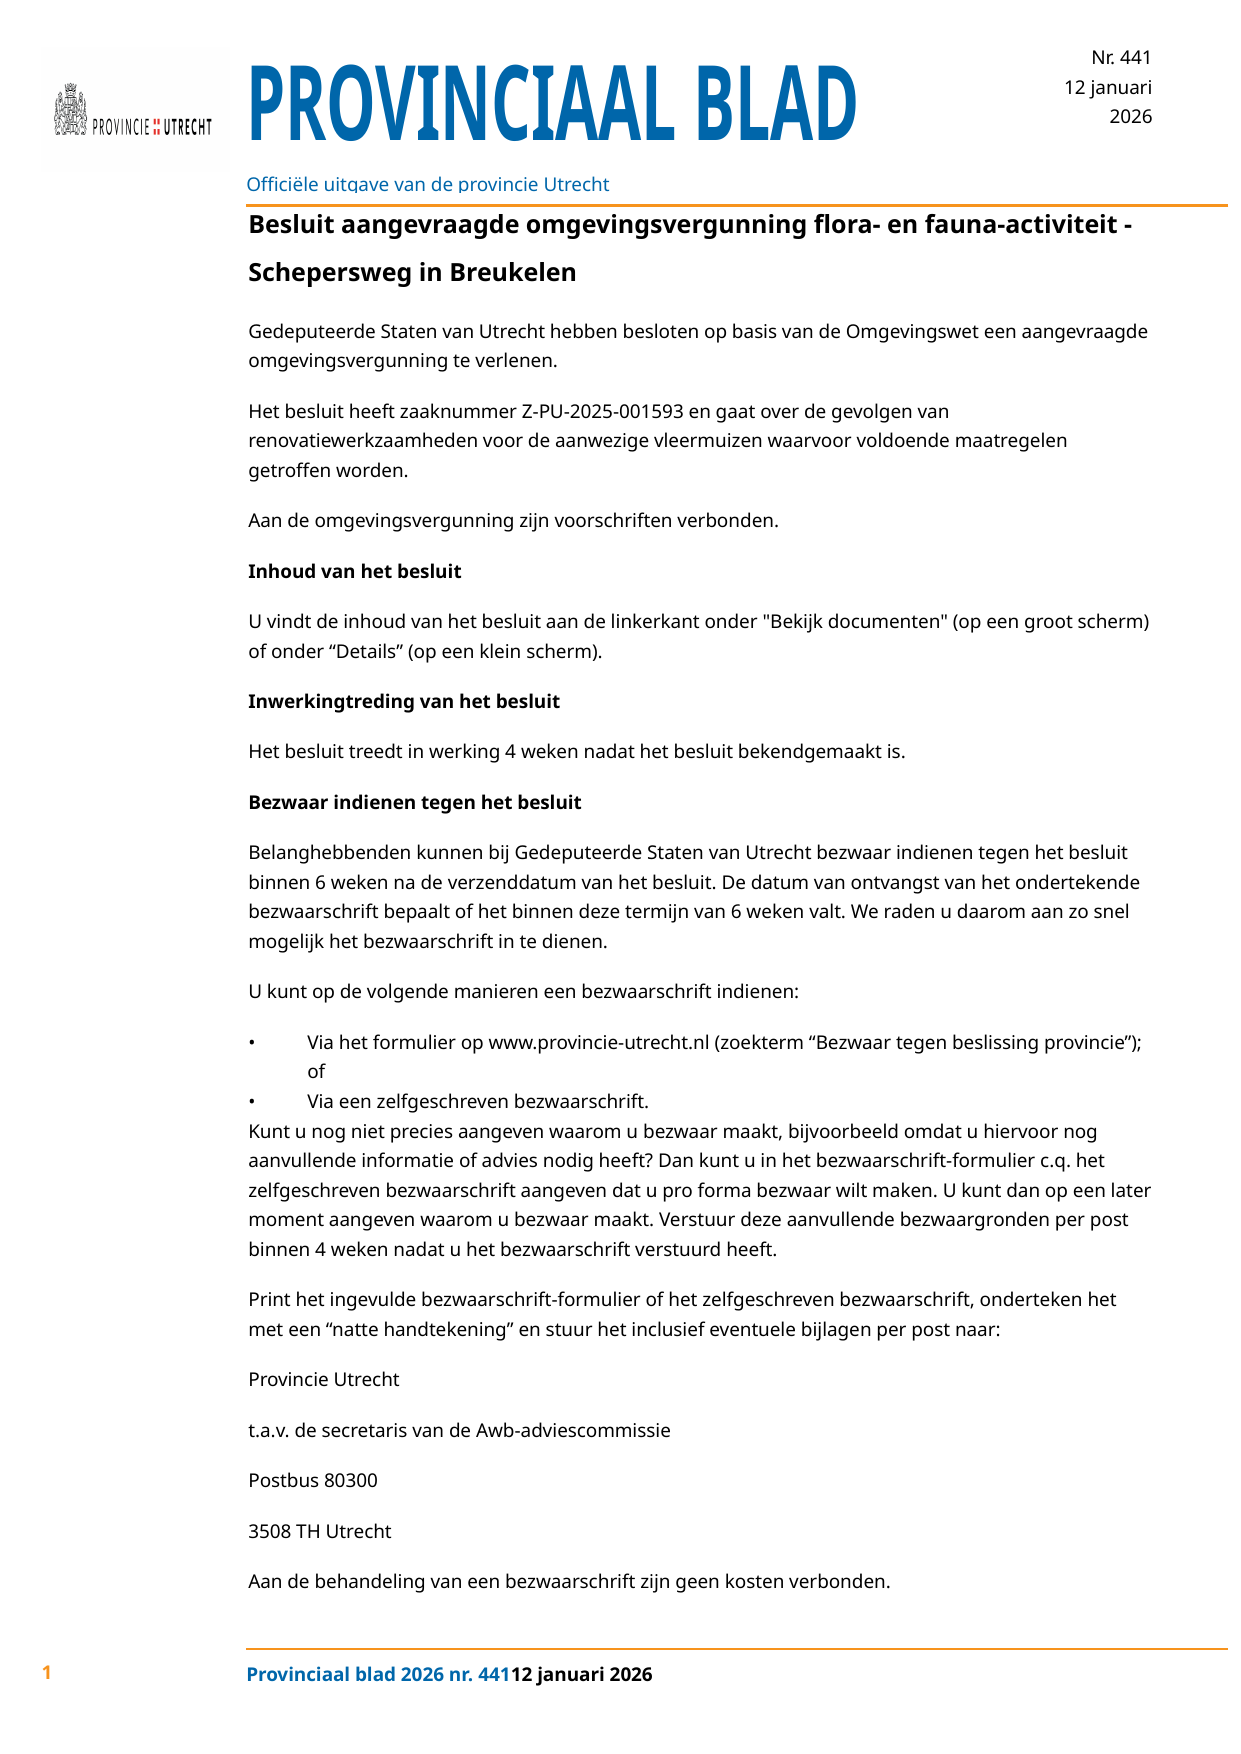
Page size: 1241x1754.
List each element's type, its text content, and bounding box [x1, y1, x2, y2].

text Inwerkingtreding van het besluit [248, 688, 1152, 714]
text Provincie Utrecht [248, 1367, 1152, 1392]
text 3508 TH Utrecht [248, 1518, 1152, 1544]
text Inhoud van het besluit [248, 558, 1152, 584]
text Kunt u nog niet precies aangeven waarom u bezwaar maakt, bijvoorbeeld omdat u hiervoor nog aanvullende informatie of advies nodig heeft? Dan kunt u in het bezwaarschrift-formulier c.q. het zelfgeschreven bezwaarschrift aangeven dat u pro forma bezwaar wilt maken. U kunt dan op een later moment aangeven waarom u bezwaar maakt. Verstuur deze aanvullende bezwaargronden per post binnen 4 weken nadat u het bezwaarschrift verstuurd heeft. [248, 1118, 1152, 1262]
text Gedeputeerde Staten van Utrecht hebben besloten op basis van de Omgevingswet een aangevraagde omgevingsvergunning te verlenen. [248, 318, 1152, 373]
text Het besluit heeft zaaknummer Z-PU-2025-001593 en gaat over de gevolgen van renovatiewerkzaamheden voor de aanwezige vleermuizen waarvoor voldoende maatregelen getroffen worden. [248, 398, 1152, 483]
text t.a.v. de secretaris van de Awb-adviescommissie [248, 1417, 1152, 1443]
text Het besluit treedt in werking 4 weken nadat het besluit bekendgemaakt is. [248, 739, 1152, 764]
text Belanghebbenden kunnen bij Gedeputeerde Staten van Utrecht bezwaar indienen tegen het besluit binnen 6 weken na de verzenddatum van het besluit. De datum van ontvangst van het ondertekende bezwaarschrift bepaalt of het binnen deze termijn van 6 weken valt. We raden u daarom aan zo snel mogelijk het bezwaarschrift in te dienen. [248, 839, 1152, 954]
list Via een zelfgeschreven bezwaarschrift. [248, 1088, 1152, 1114]
text Aan de omgevingsvergunning zijn voorschriften verbonden. [248, 507, 1152, 533]
text Bezwaar indienen tegen het besluit [248, 789, 1152, 815]
text U kunt op de volgende manieren een bezwaarschrift indienen: [248, 979, 1152, 1004]
text U vindt de inhoud van het besluit aan de linkerkant onder "Bekijk documenten" (op een groot scherm) of onder “Details” (op een klein scherm). [248, 608, 1152, 664]
text Aan de behandeling van een bezwaarschrift zijn geen kosten verbonden. [248, 1568, 1152, 1594]
text Besluit aangevraagde omgevingsvergunning flora- en fauna-activiteit - Schepersweg in Breukelen [248, 207, 1152, 288]
list Via het formulier op www.provincie-utrecht.nl (zoekterm “Bezwaar tegen beslissing provincie”); of [248, 1029, 1152, 1084]
text Print het ingevulde bezwaarschrift-formulier of het zelfgeschreven bezwaarschrift, onderteken het met een “natte handtekening” en stuur het inclusief eventuele bijlagen per post naar: [248, 1287, 1152, 1342]
text Postbus 80300 [248, 1467, 1152, 1493]
picture [41, 47, 231, 172]
